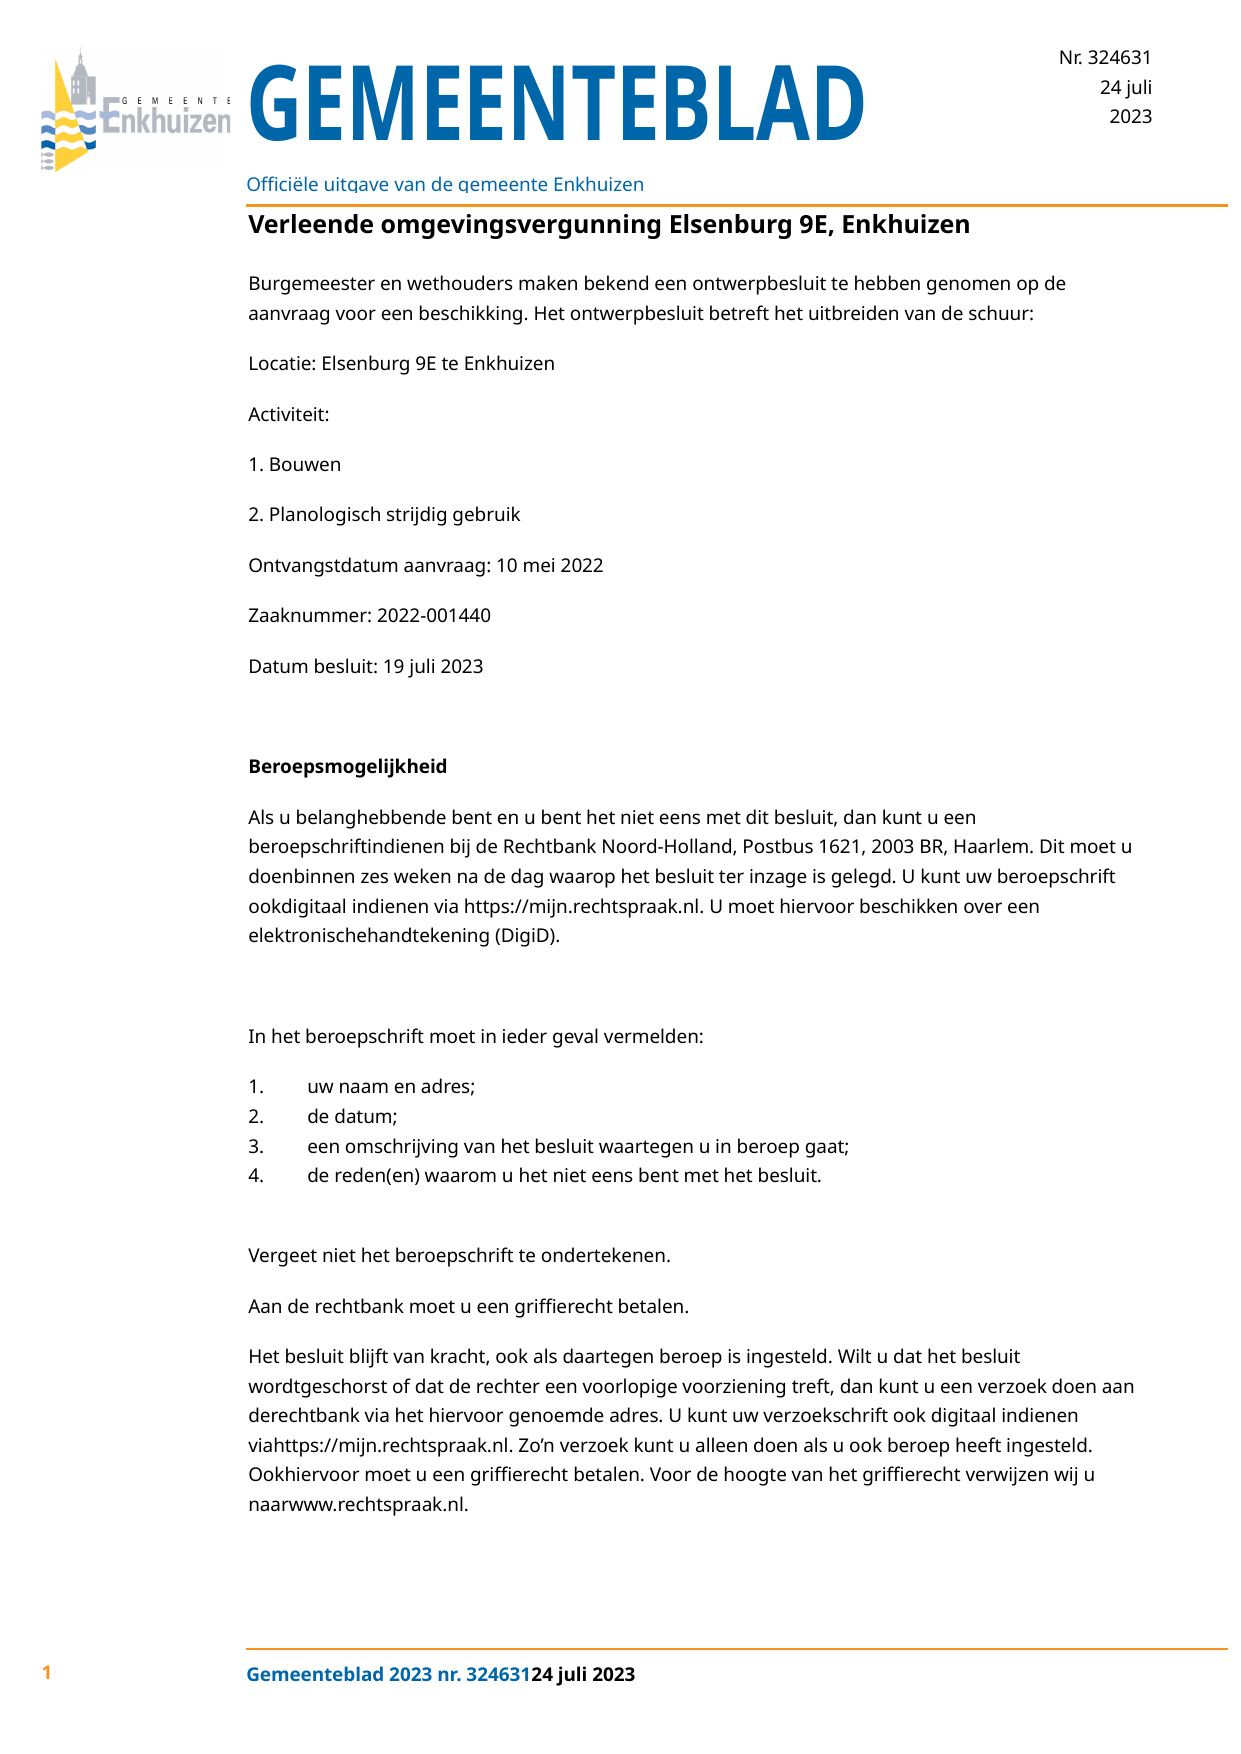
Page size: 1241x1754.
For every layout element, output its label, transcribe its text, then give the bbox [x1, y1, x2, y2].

text In het beroepschrift moet in ieder geval vermelden: [248, 1023, 1152, 1049]
text Datum besluit: 19 juli 2023 [248, 653, 1152, 678]
text Locatie: Elsenburg 9E te Enkhuizen [248, 350, 1152, 376]
list de datum; [248, 1103, 1152, 1129]
text Zaaknummer: 2022-001440 [248, 602, 1152, 628]
text Het besluit blijft van kracht, ook als daartegen beroep is ingesteld. Wilt u dat het besluit wordtgeschorst of dat de rechter een voorlopige voorziening treft, dan kunt u een verzoek doen aan derechtbank via het hiervoor genoemde adres. U kunt uw verzoekschrift ook digitaal indienen viahttps://mijn.rechtspraak.nl. Zo’n verzoek kunt u alleen doen als u ook beroep heeft ingesteld. Ookhiervoor moet u een griffierecht betalen. Voor de hoogte van het griffierecht verwijzen wij u naarwww.rechtspraak.nl. [248, 1343, 1152, 1517]
text Verleende omgevingsvergunning Elsenburg 9E, Enkhuizen [248, 207, 1152, 241]
text 2. Planologisch strijdig gebruik [248, 502, 1152, 527]
text Burgemeester en wethouders maken bekend een ontwerpbesluit te hebben genomen op de aanvraag voor een beschikking. Het ontwerpbesluit betreft het uitbreiden van de schuur: [248, 270, 1152, 326]
text Beroepsmogelijkheid [248, 754, 1152, 779]
text Ontvangstdatum aanvraag: 10 mei 2022 [248, 552, 1152, 578]
list de reden(en) waarom u het niet eens bent met het besluit. [248, 1162, 1152, 1188]
list een omschrijving van het besluit waartegen u in beroep gaat; [248, 1133, 1152, 1158]
text 1. Bouwen [248, 451, 1152, 477]
text Vergeet niet het beroepschrift te ondertekenen. [248, 1242, 1152, 1268]
text Aan de rechtbank moet u een griffierecht betalen. [248, 1293, 1152, 1318]
text Als u belanghebbende bent en u bent het niet eens met dit besluit, dan kunt u een beroepschriftindienen bij de Rechtbank Noord-Holland, Postbus 1621, 2003 BR, Haarlem. Dit moet u doenbinnen zes weken na de dag waarop het besluit ter inzage is gelegd. U kunt uw beroepschrift ookdigitaal indienen via https://mijn.rechtspraak.nl. U moet hiervoor beschikken over een elektronischehandtekening (DigiD). [248, 804, 1152, 948]
text Activiteit: [248, 401, 1152, 426]
list uw naam en adres; [248, 1074, 1152, 1099]
picture [41, 47, 231, 172]
